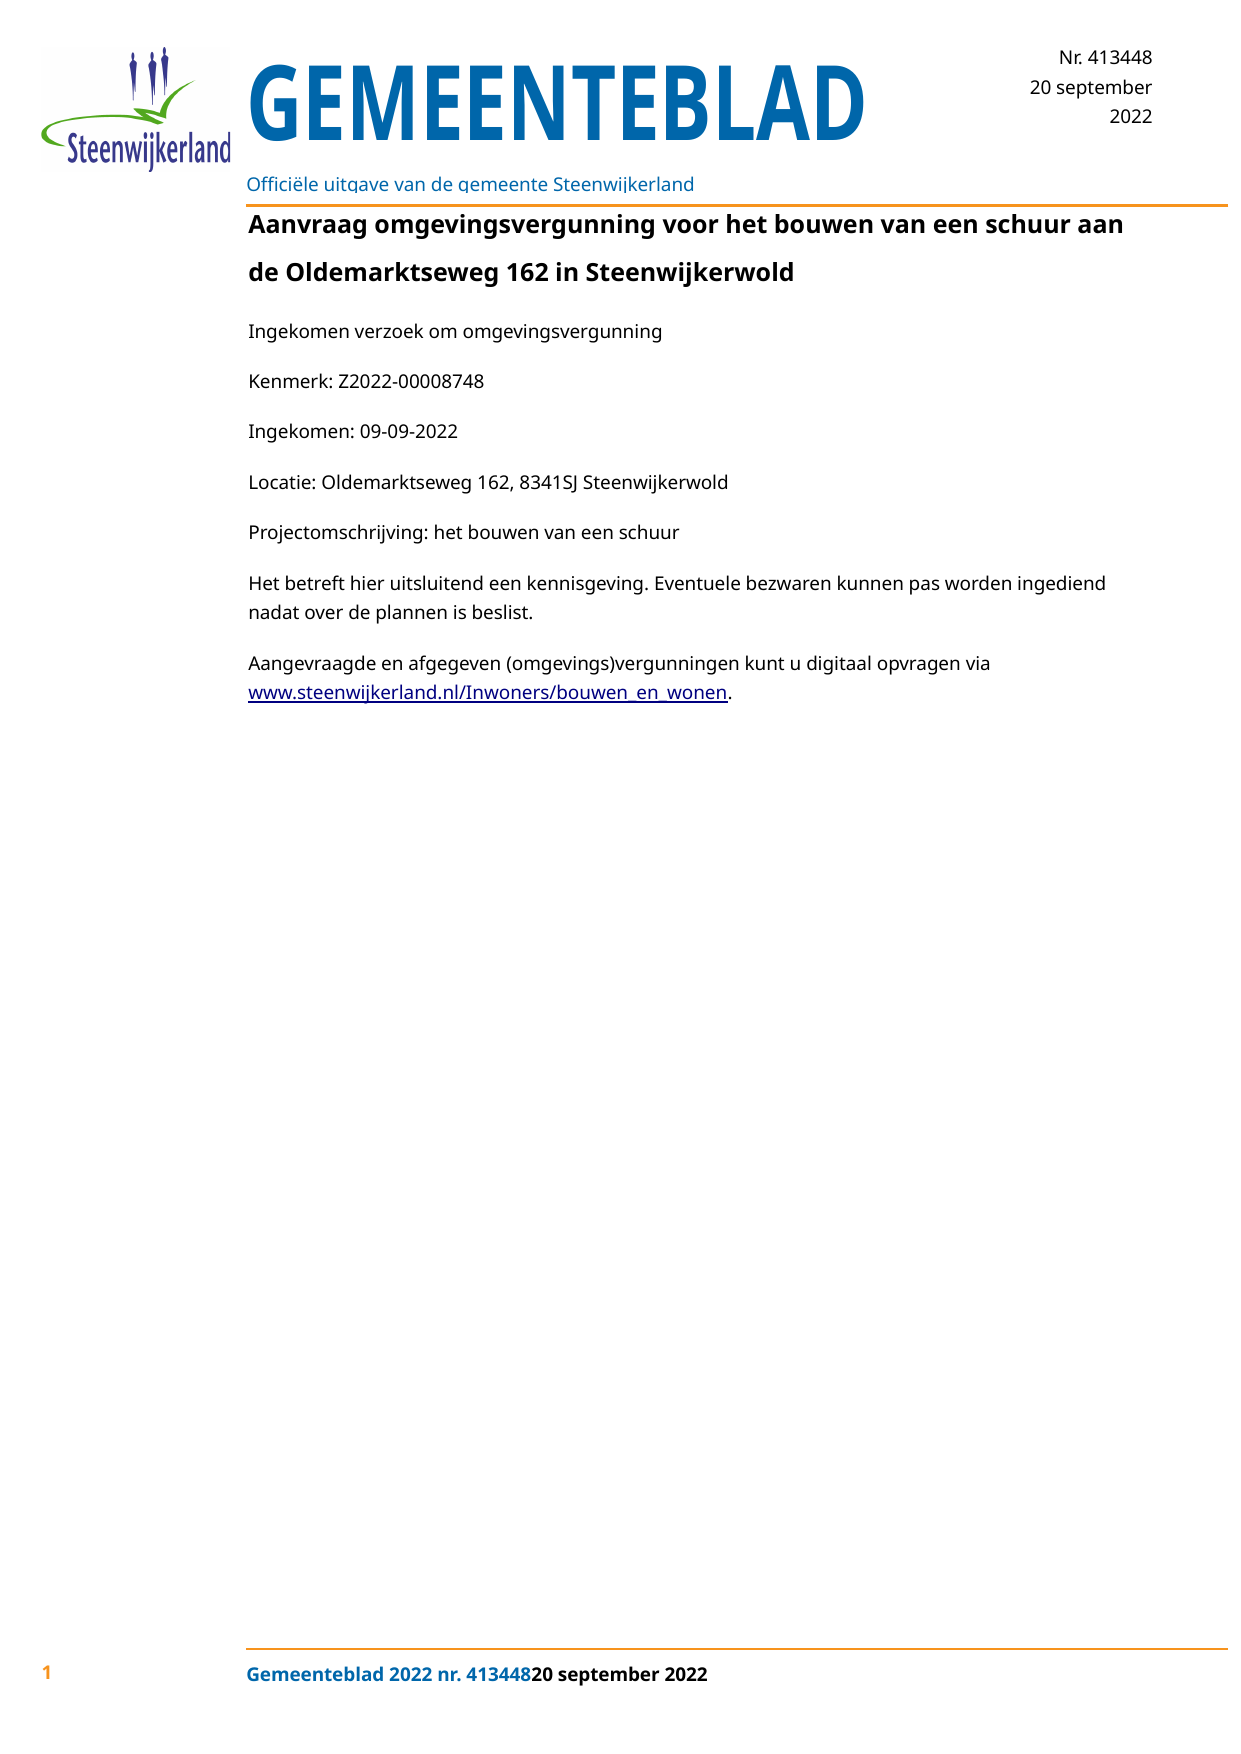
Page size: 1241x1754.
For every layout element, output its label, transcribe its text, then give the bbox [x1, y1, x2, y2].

text Het betreft hier uitsluitend een kennisgeving. Eventuele bezwaren kunnen pas worden ingediend nadat over de plannen is beslist. [248, 570, 1152, 625]
text Aangevraagde en afgegeven (omgevings)vergunningen kunt u digitaal opvragen via www.steenwijkerland.nl/Inwoners/bouwen_en_wonen. [248, 650, 1152, 705]
text Projectomschrijving: het bouwen van een schuur [248, 519, 1152, 545]
text Ingekomen verzoek om omgevingsvergunning [248, 318, 1152, 344]
text Ingekomen: 09-09-2022 [248, 419, 1152, 444]
picture [41, 47, 231, 172]
text Kenmerk: Z2022-00008748 [248, 368, 1152, 394]
text Aanvraag omgevingsvergunning voor het bouwen van een schuur aan de Oldemarktseweg 162 in Steenwijkerwold [248, 207, 1152, 288]
text Locatie: Oldemarktseweg 162, 8341SJ Steenwijkerwold [248, 469, 1152, 495]
